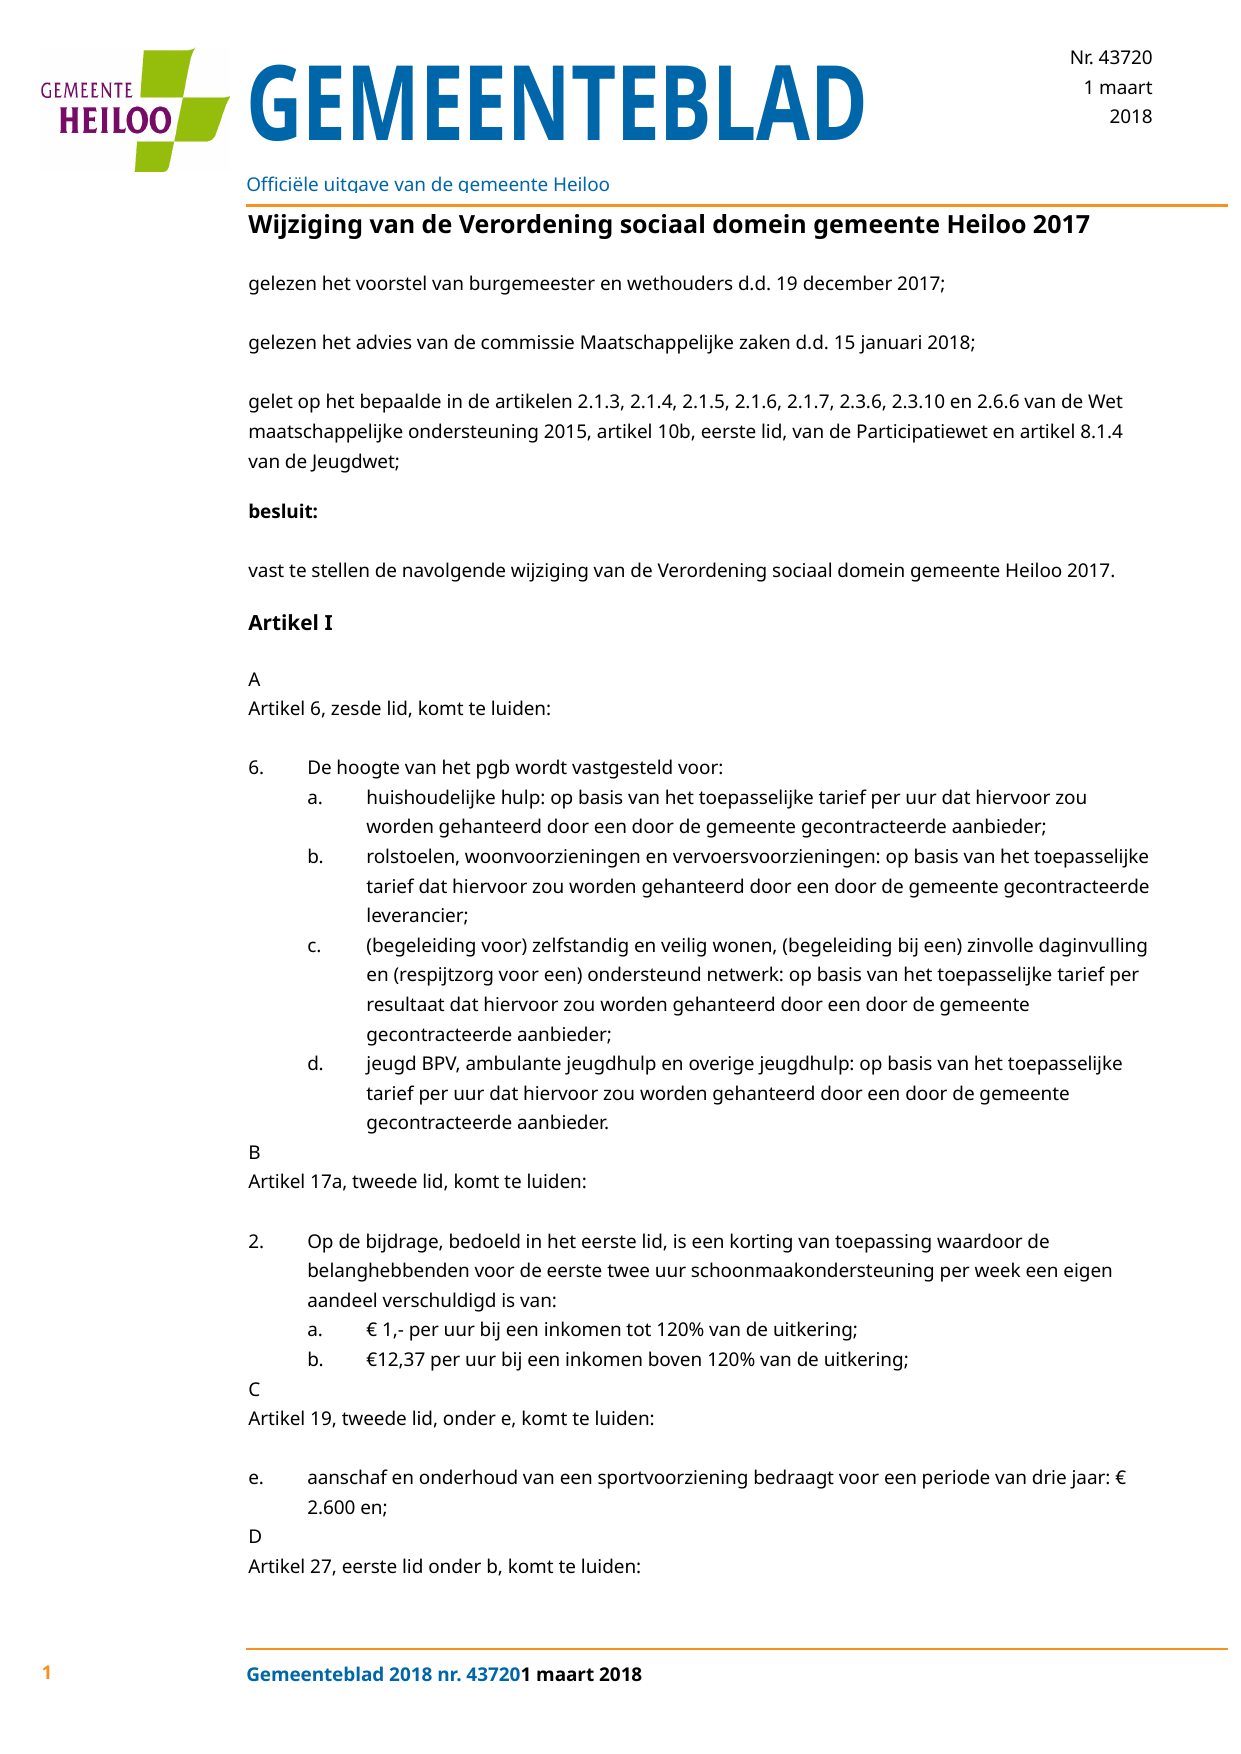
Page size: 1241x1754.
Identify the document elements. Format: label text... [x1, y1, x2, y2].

list Op de bijdrage, bedoeld in het eerste lid, is een korting van toepassing waardoor de belanghebbenden voor de eerste twee uur schoonmaakondersteuning per week een eigen aandeel verschuldigd is van: [248, 1228, 1152, 1313]
list jeugd BPV, ambulante jeugdhulp en overige jeugdhulp: op basis van het toepasselijke tarief per uur dat hiervoor zou worden gehanteerd door een door de gemeente gecontracteerde aanbieder. [307, 1050, 1152, 1135]
list De hoogte van het pgb wordt vastgesteld voor: [248, 754, 1152, 780]
list rolstoelen, woonvoorzieningen en vervoersvoorzieningen: op basis van het toepasselijke tarief dat hiervoor zou worden gehanteerd door een door de gemeente gecontracteerde leverancier; [307, 843, 1152, 928]
text vast te stellen de navolgende wijziging van de Verordening sociaal domein gemeente Heiloo 2017. [248, 557, 1152, 583]
text Wijziging van de Verordening sociaal domein gemeente Heiloo 2017 [248, 207, 1152, 241]
text Artikel I [248, 608, 1152, 636]
list €12,37 per uur bij een inkomen boven 120% van de uitkering; [307, 1346, 1152, 1372]
text gelezen het voorstel van burgemeester en wethouders d.d. 19 december 2017; [248, 270, 1152, 296]
text besluit: [248, 498, 1152, 524]
text gelezen het advies van de commissie Maatschappelijke zaken d.d. 15 januari 2018; [248, 329, 1152, 355]
text A [248, 666, 1152, 691]
list huishoudelijke hulp: op basis van het toepasselijke tarief per uur dat hiervoor zou worden gehanteerd door een door de gemeente gecontracteerde aanbieder; [307, 784, 1152, 839]
list (begeleiding voor) zelfstandig en veilig wonen, (begeleiding bij een) zinvolle daginvulling en (respijtzorg voor een) ondersteund netwerk: op basis van het toepasselijke tarief per resultaat dat hiervoor zou worden gehanteerd door een door de gemeente gecontracteerde aanbieder; [307, 932, 1152, 1046]
picture [41, 47, 231, 172]
text Artikel 6, zesde lid, komt te luiden: [248, 695, 1152, 721]
text gelet op het bepaalde in de artikelen 2.1.3, 2.1.4, 2.1.5, 2.1.6, 2.1.7, 2.3.6, 2.3.10 en 2.6.6 van de Wet maatschappelijke ondersteuning 2015, artikel 10b, eerste lid, van de Participatiewet en artikel 8.1.4 van de Jeugdwet; [248, 389, 1152, 473]
text D [248, 1524, 1152, 1549]
text Artikel 17a, tweede lid, komt te luiden: [248, 1169, 1152, 1194]
text Artikel 19, tweede lid, onder e, komt te luiden: [248, 1405, 1152, 1431]
text Artikel 27, eerste lid onder b, komt te luiden: [248, 1553, 1152, 1579]
text B [248, 1139, 1152, 1165]
list aanschaf en onderhoud van een sportvoorziening bedraagt voor een periode van drie jaar: € 2.600 en; [248, 1464, 1152, 1520]
text C [248, 1376, 1152, 1401]
list € 1,- per uur bij een inkomen tot 120% van de uitkering; [307, 1317, 1152, 1342]
